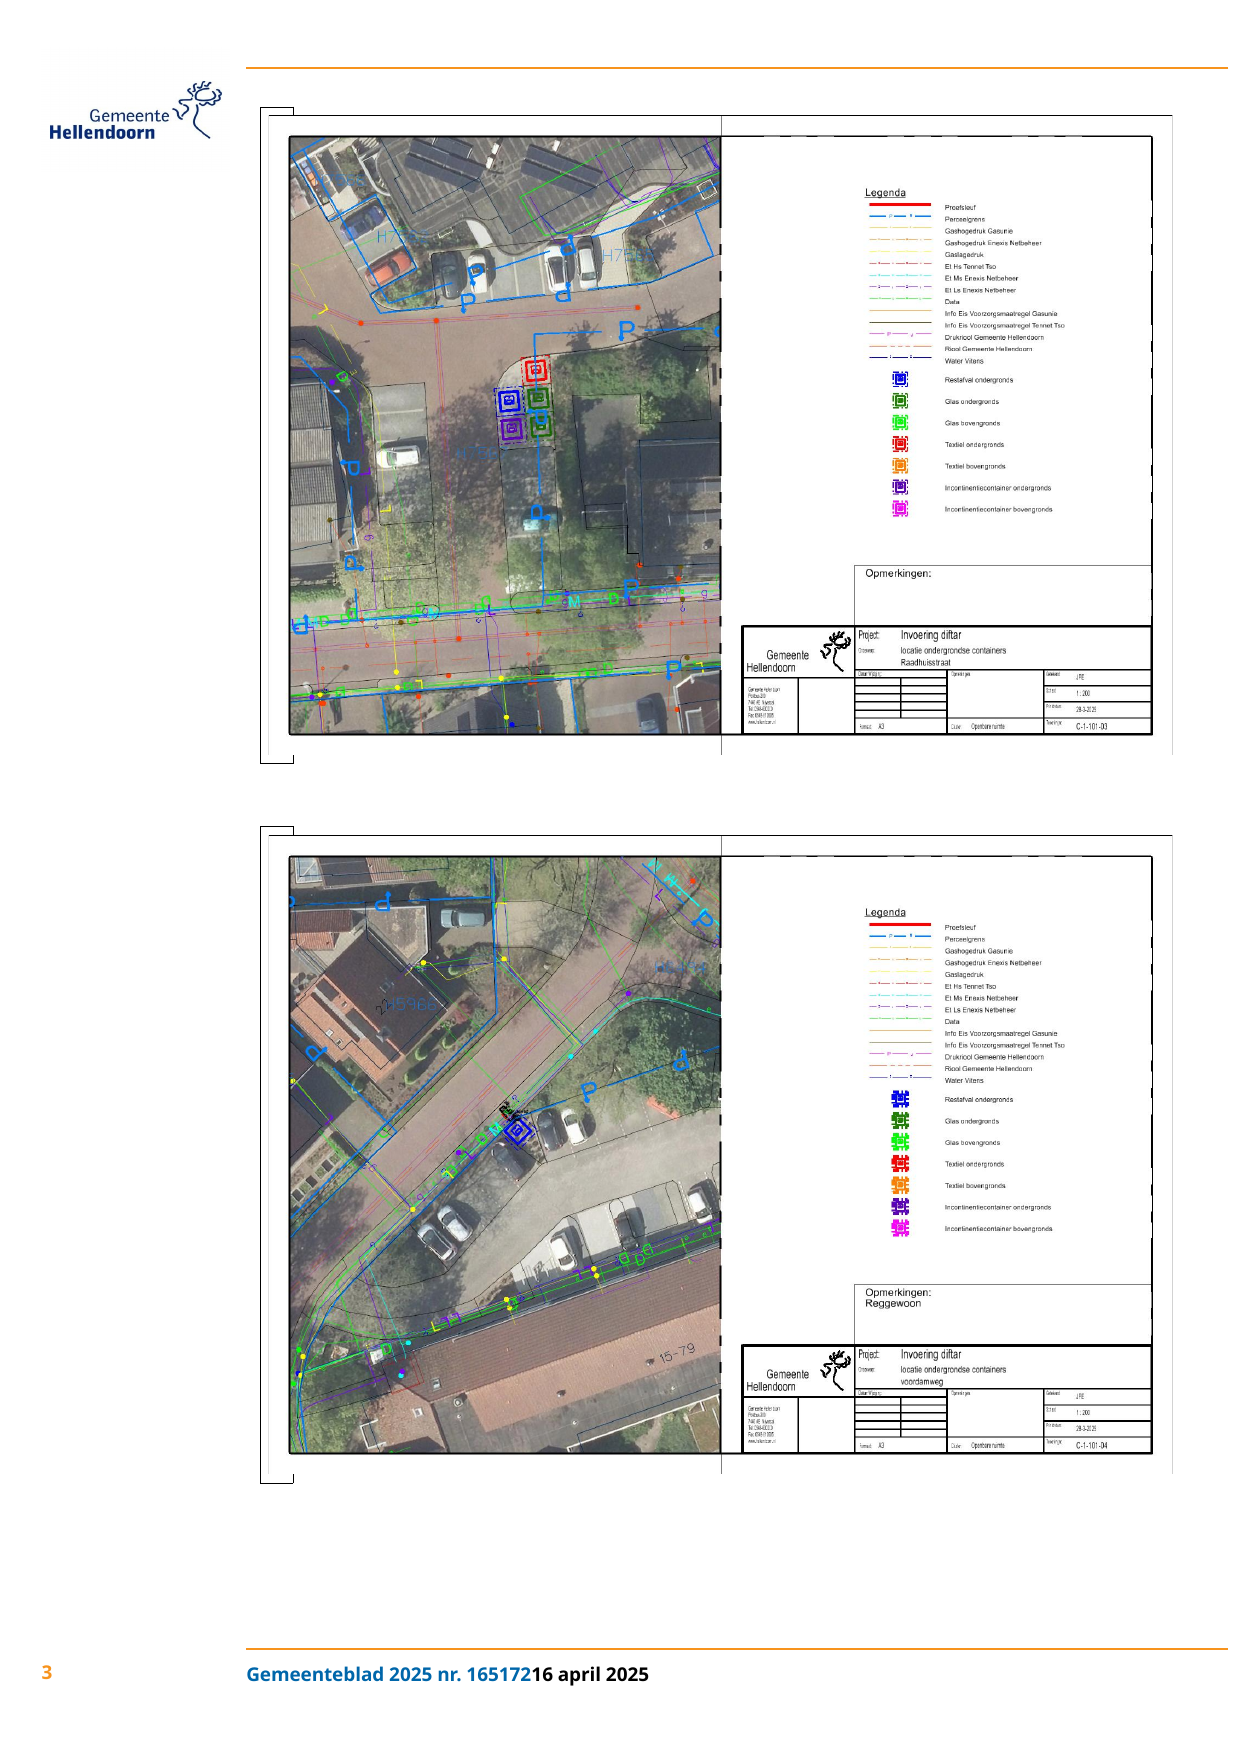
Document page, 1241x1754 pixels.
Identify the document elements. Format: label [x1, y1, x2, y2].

picture [41, 47, 231, 172]
picture [268, 115, 1173, 755]
picture [268, 835, 1173, 1474]
